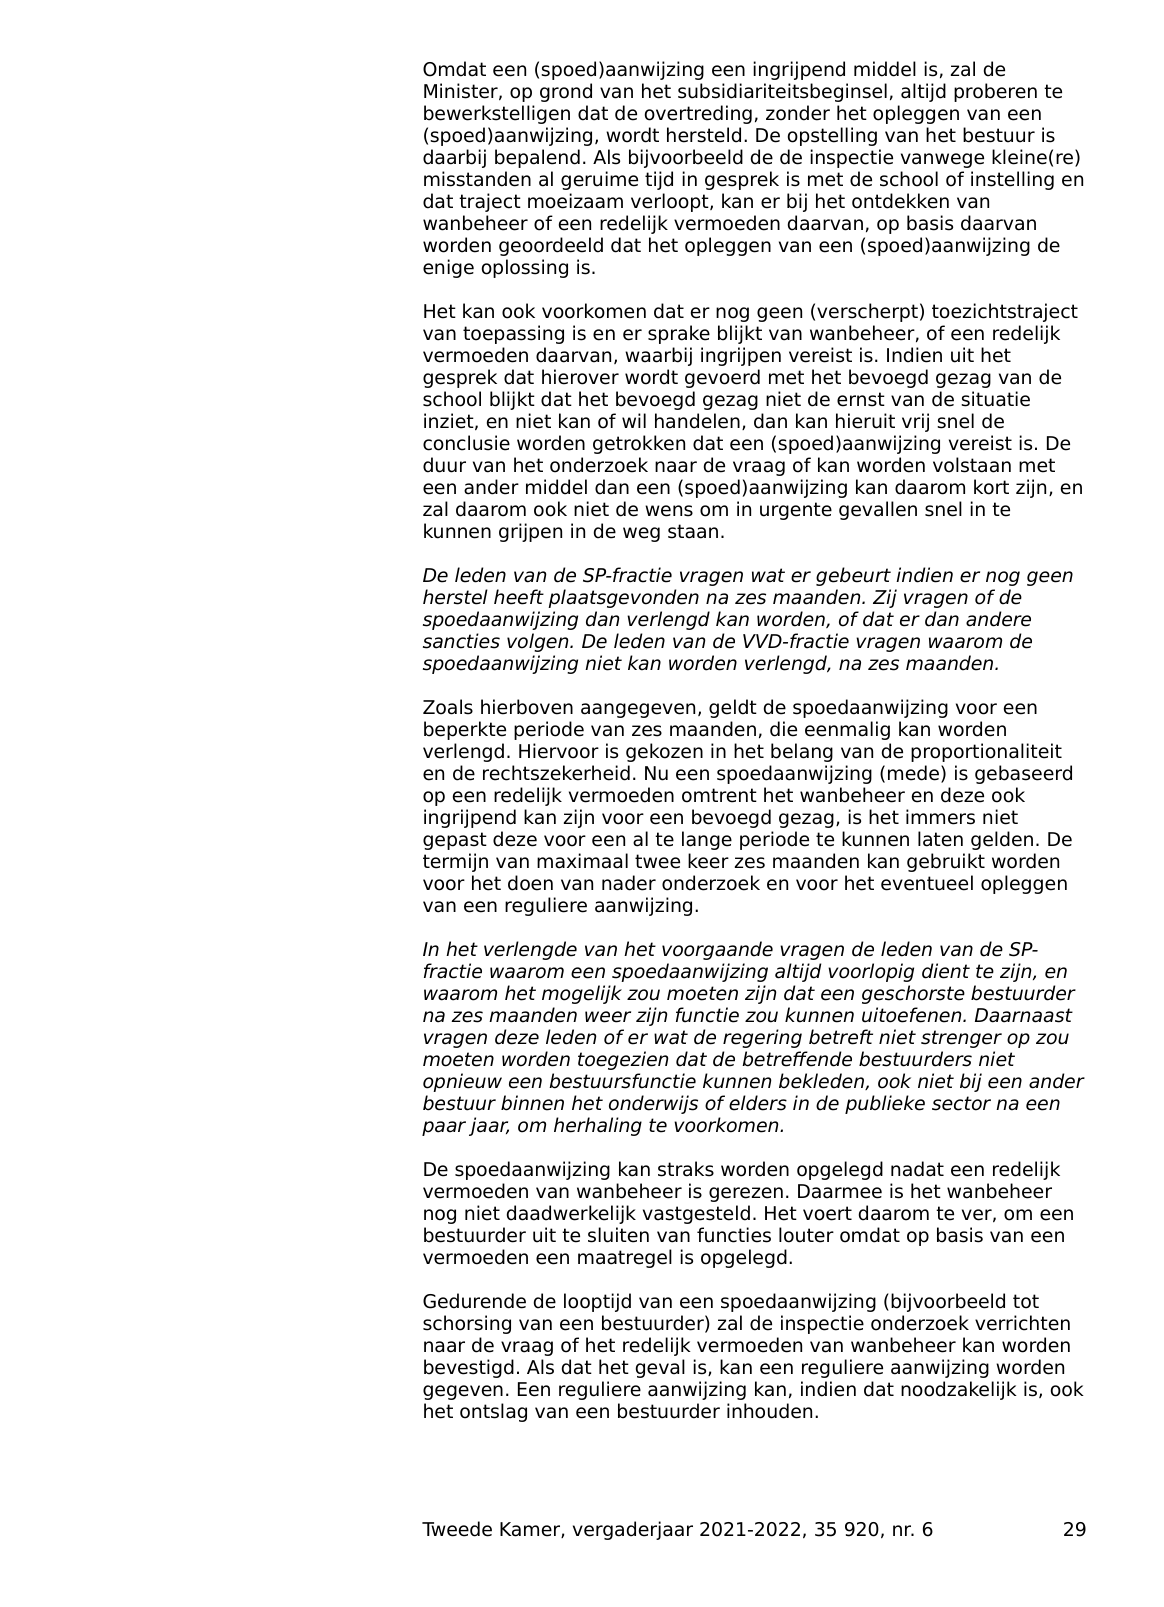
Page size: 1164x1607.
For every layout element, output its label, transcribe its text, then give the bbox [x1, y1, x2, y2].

text De spoedaanwijzing kan straks worden opgelegd nadat een redelijk vermoeden van wanbeheer is gerezen. Daarmee is het wanbeheer nog niet daadwerkelijk vastgesteld. Het voert daarom te ver, om een bestuurder uit te sluiten van functies louter omdat op basis van een vermoeden een maatregel is opgelegd. [422, 1159, 1087, 1269]
text De leden van de SP-fractie vragen wat er gebeurt indien er nog geen herstel heeft plaatsgevonden na zes maanden. Zij vragen of de spoedaanwijzing dan verlengd kan worden, of dat er dan andere sancties volgen. De leden van de VVD-fractie vragen waarom de spoedaanwijzing niet kan worden verlengd, na zes maanden. [422, 565, 1087, 675]
text Zoals hierboven aangegeven, geldt de spoedaanwijzing voor een beperkte periode van zes maanden, die eenmalig kan worden verlengd. Hiervoor is gekozen in het belang van de proportionaliteit en de rechtszekerheid. Nu een spoedaanwijzing (mede) is gebaseerd op een redelijk vermoeden omtrent het wanbeheer en deze ook ingrijpend kan zijn voor een bevoegd gezag, is het immers niet gepast deze voor een al te lange periode te kunnen laten gelden. De termijn van maximaal twee keer zes maanden kan gebruikt worden voor het doen van nader onderzoek en voor het eventueel opleggen van een reguliere aanwijzing. [422, 697, 1087, 917]
text Omdat een (spoed)aanwijzing een ingrijpend middel is, zal de Minister, op grond van het subsidiariteitsbeginsel, altijd proberen te bewerkstelligen dat de overtreding, zonder het opleggen van een (spoed)aanwijzing, wordt hersteld. De opstelling van het bestuur is daarbij bepalend. Als bijvoorbeeld de de inspectie vanwege kleine(re) misstanden al geruime tijd in gesprek is met de school of instelling en dat traject moeizaam verloopt, kan er bij het ontdekken van wanbeheer of een redelijk vermoeden daarvan, op basis daarvan worden geoordeeld dat het opleggen van een (spoed)aanwijzing de enige oplossing is. [422, 59, 1087, 279]
text Gedurende de looptijd van een spoedaanwijzing (bijvoorbeeld tot schorsing van een bestuurder) zal de inspectie onderzoek verrichten naar de vraag of het redelijk vermoeden van wanbeheer kan worden bevestigd. Als dat het geval is, kan een reguliere aanwijzing worden gegeven. Een reguliere aanwijzing kan, indien dat noodzakelijk is, ook het ontslag van een bestuurder inhouden. [422, 1291, 1087, 1423]
text In het verlengde van het voorgaande vragen de leden van de SP-fractie waarom een spoedaanwijzing altijd voorlopig dient te zijn, en waarom het mogelijk zou moeten zijn dat een geschorste bestuurder na zes maanden weer zijn functie zou kunnen uitoefenen. Daarnaast vragen deze leden of er wat de regering betreft niet strenger op zou moeten worden toegezien dat de betreffende bestuurders niet opnieuw een bestuursfunctie kunnen bekleden, ook niet bij een ander bestuur binnen het onderwijs of elders in de publieke sector na een paar jaar, om herhaling te voorkomen. [422, 939, 1087, 1137]
text Het kan ook voorkomen dat er nog geen (verscherpt) toezichtstraject van toepassing is en er sprake blijkt van wanbeheer, of een redelijk vermoeden daarvan, waarbij ingrijpen vereist is. Indien uit het gesprek dat hierover wordt gevoerd met het bevoegd gezag van de school blijkt dat het bevoegd gezag niet de ernst van de situatie inziet, en niet kan of wil handelen, dan kan hieruit vrij snel de conclusie worden getrokken dat een (spoed)aanwijzing vereist is. De duur van het onderzoek naar de vraag of kan worden volstaan met een ander middel dan een (spoed)aanwijzing kan daarom kort zijn, en zal daarom ook niet de wens om in urgente gevallen snel in te kunnen grijpen in de weg staan. [422, 301, 1087, 543]
